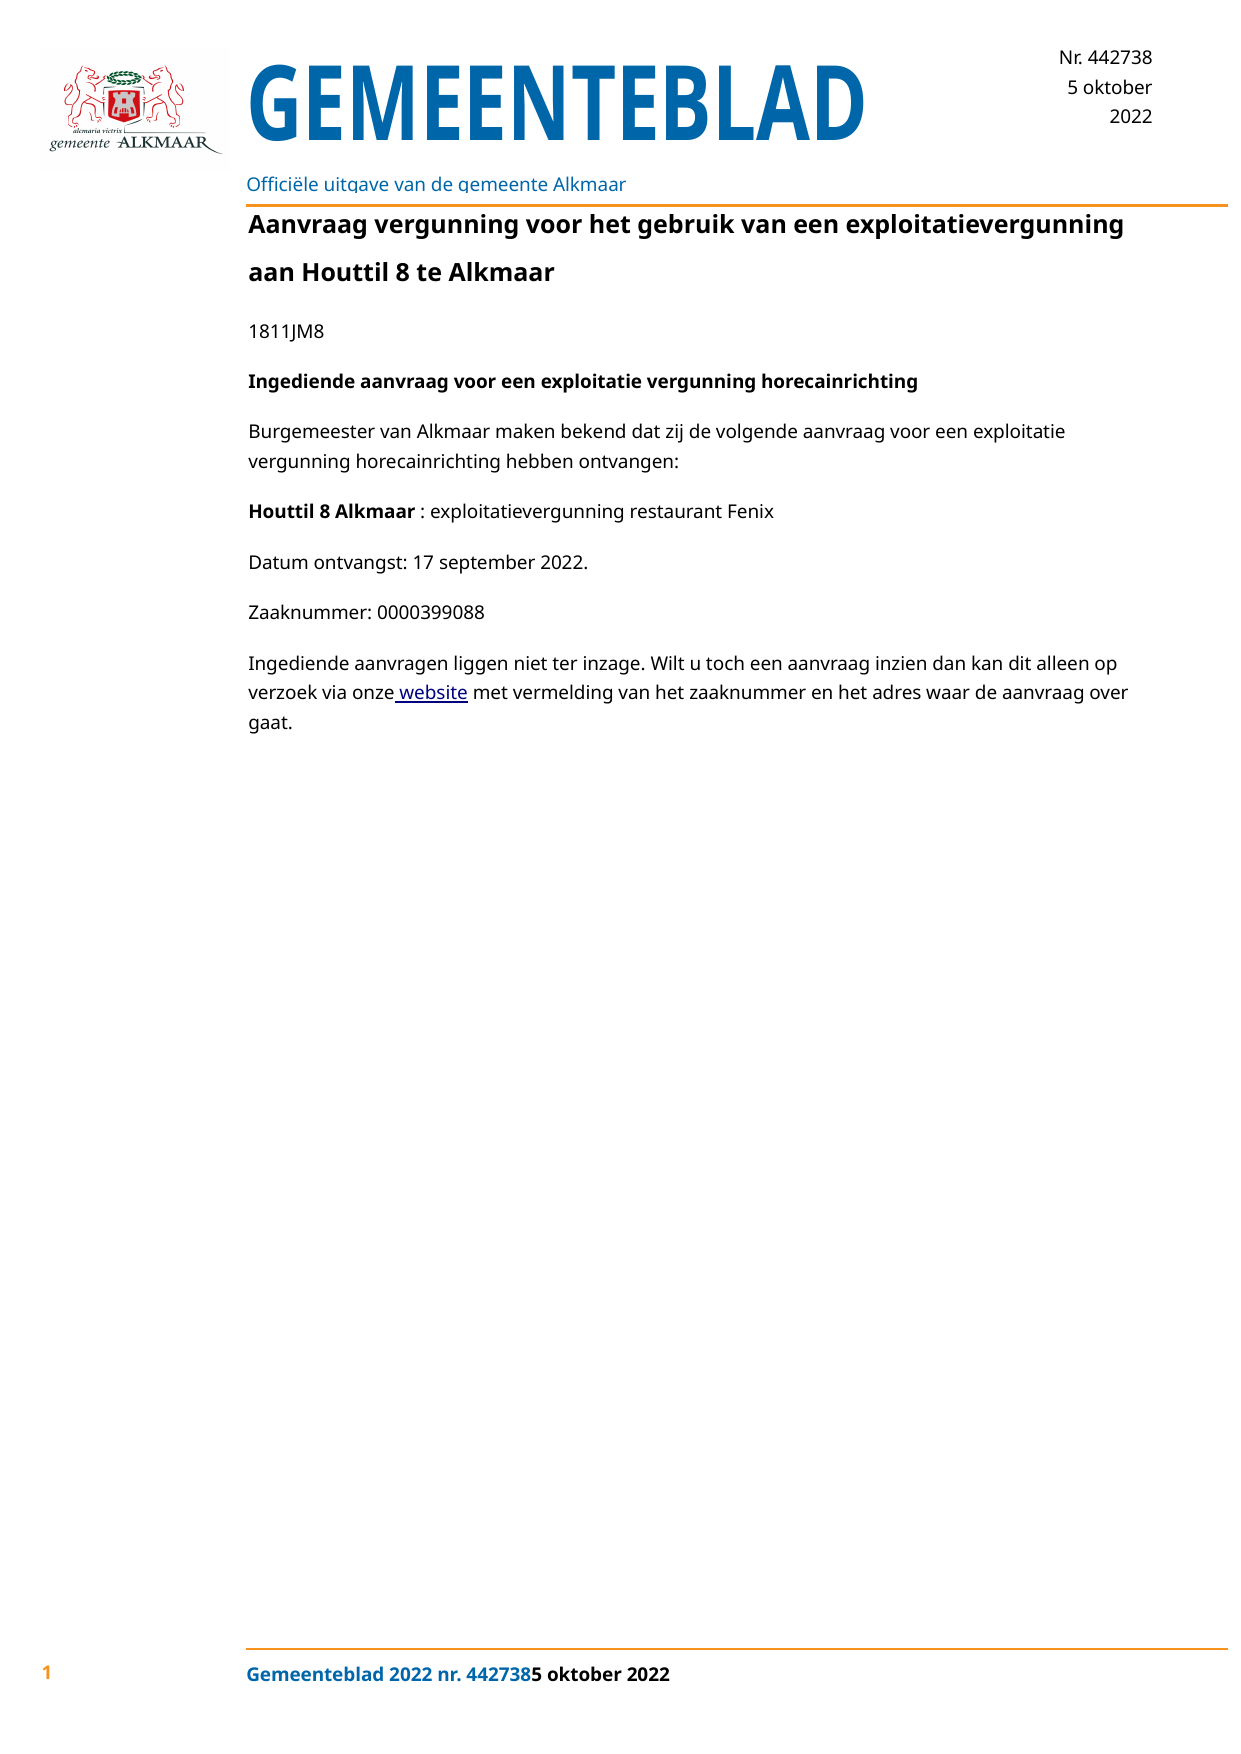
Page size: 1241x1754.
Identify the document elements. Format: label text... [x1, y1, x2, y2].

text 1811JM8 [248, 318, 1152, 344]
text Houttil 8 Alkmaar : exploitatievergunning restaurant Fenix [248, 499, 1152, 524]
text Ingediende aanvraag voor een exploitatie vergunning horecainrichting [248, 368, 1152, 394]
text Datum ontvangst: 17 september 2022. [248, 549, 1152, 575]
text Zaaknummer: 0000399088 [248, 599, 1152, 625]
text Ingediende aanvragen liggen niet ter inzage. Wilt u toch een aanvraag inzien dan kan dit alleen op verzoek via onze website met vermelding van het zaaknummer en het adres waar de aanvraag over gaat. [248, 650, 1152, 735]
text Burgemeester van Alkmaar maken bekend dat zij de volgende aanvraag voor een exploitatie vergunning horecainrichting hebben ontvangen: [248, 419, 1152, 474]
text Aanvraag vergunning voor het gebruik van een exploitatievergunning aan Houttil 8 te Alkmaar [248, 207, 1152, 288]
picture [41, 47, 231, 172]
